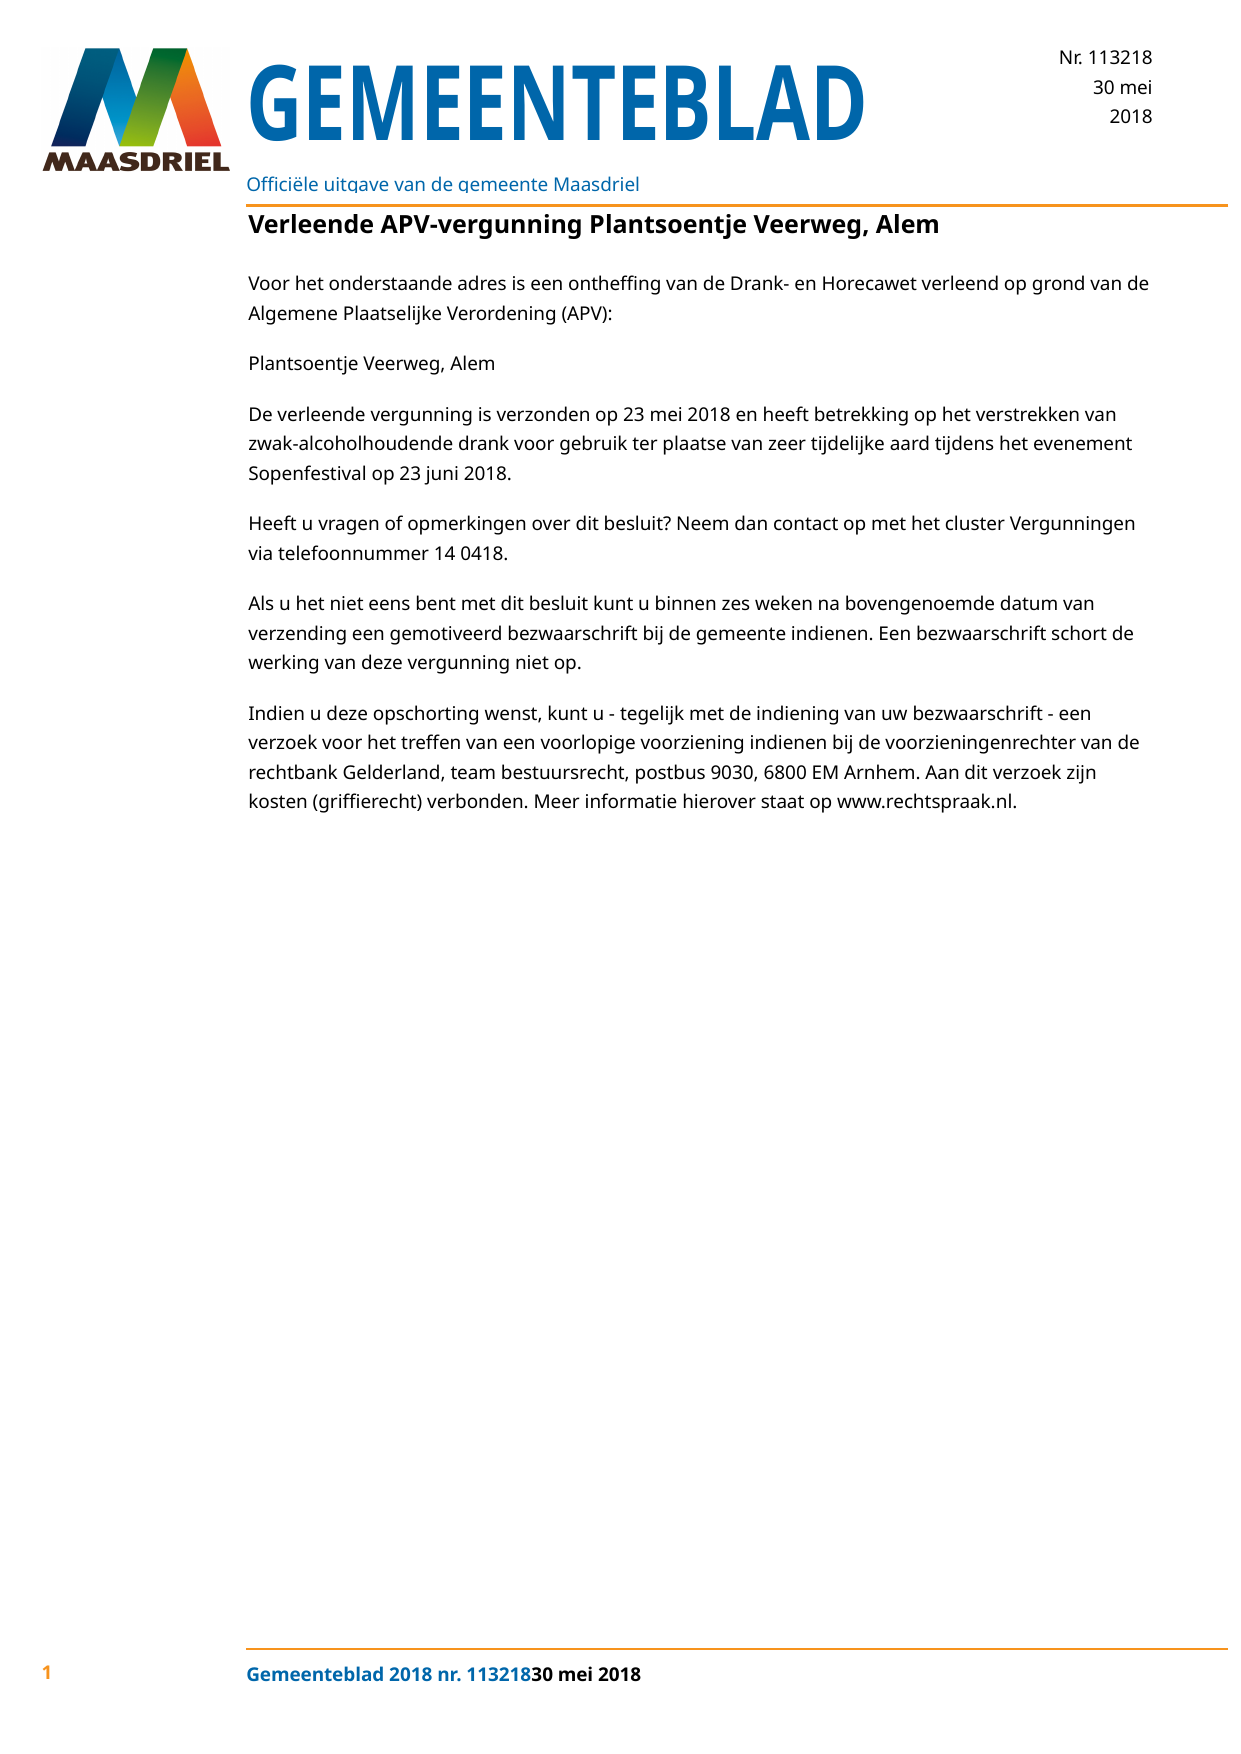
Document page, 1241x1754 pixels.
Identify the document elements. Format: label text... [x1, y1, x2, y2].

text Verleende APV-vergunning Plantsoentje Veerweg, Alem [248, 207, 1152, 241]
text De verleende vergunning is verzonden op 23 mei 2018 en heeft betrekking op het verstrekken van zwak-alcoholhoudende drank voor gebruik ter plaatse van zeer tijdelijke aard tijdens het evenement Sopenfestival op 23 juni 2018. [248, 401, 1152, 486]
text Plantsoentje Veerweg, Alem [248, 350, 1152, 376]
text Heeft u vragen of opmerkingen over dit besluit? Neem dan contact op met het cluster Vergunningen via telefoonnummer 14 0418. [248, 510, 1152, 566]
text Als u het niet eens bent met dit besluit kunt u binnen zes weken na bovengenoemde datum van verzending een gemotiveerd bezwaarschrift bij de gemeente indienen. Een bezwaarschrift schort de werking van deze vergunning niet op. [248, 590, 1152, 675]
text Indien u deze opschorting wenst, kunt u - tegelijk met de indiening van uw bezwaarschrift - een verzoek voor het treffen van een voorlopige voorziening indienen bij de voorzieningenrechter van de rechtbank Gelderland, team bestuursrecht, postbus 9030, 6800 EM Arnhem. Aan dit verzoek zijn kosten (griffierecht) verbonden. Meer informatie hierover staat op www.rechtspraak.nl. [248, 700, 1152, 814]
text Voor het onderstaande adres is een ontheffing van de Drank- en Horecawet verleend op grond van de Algemene Plaatselijke Verordening (APV): [248, 270, 1152, 326]
picture [41, 47, 231, 172]
